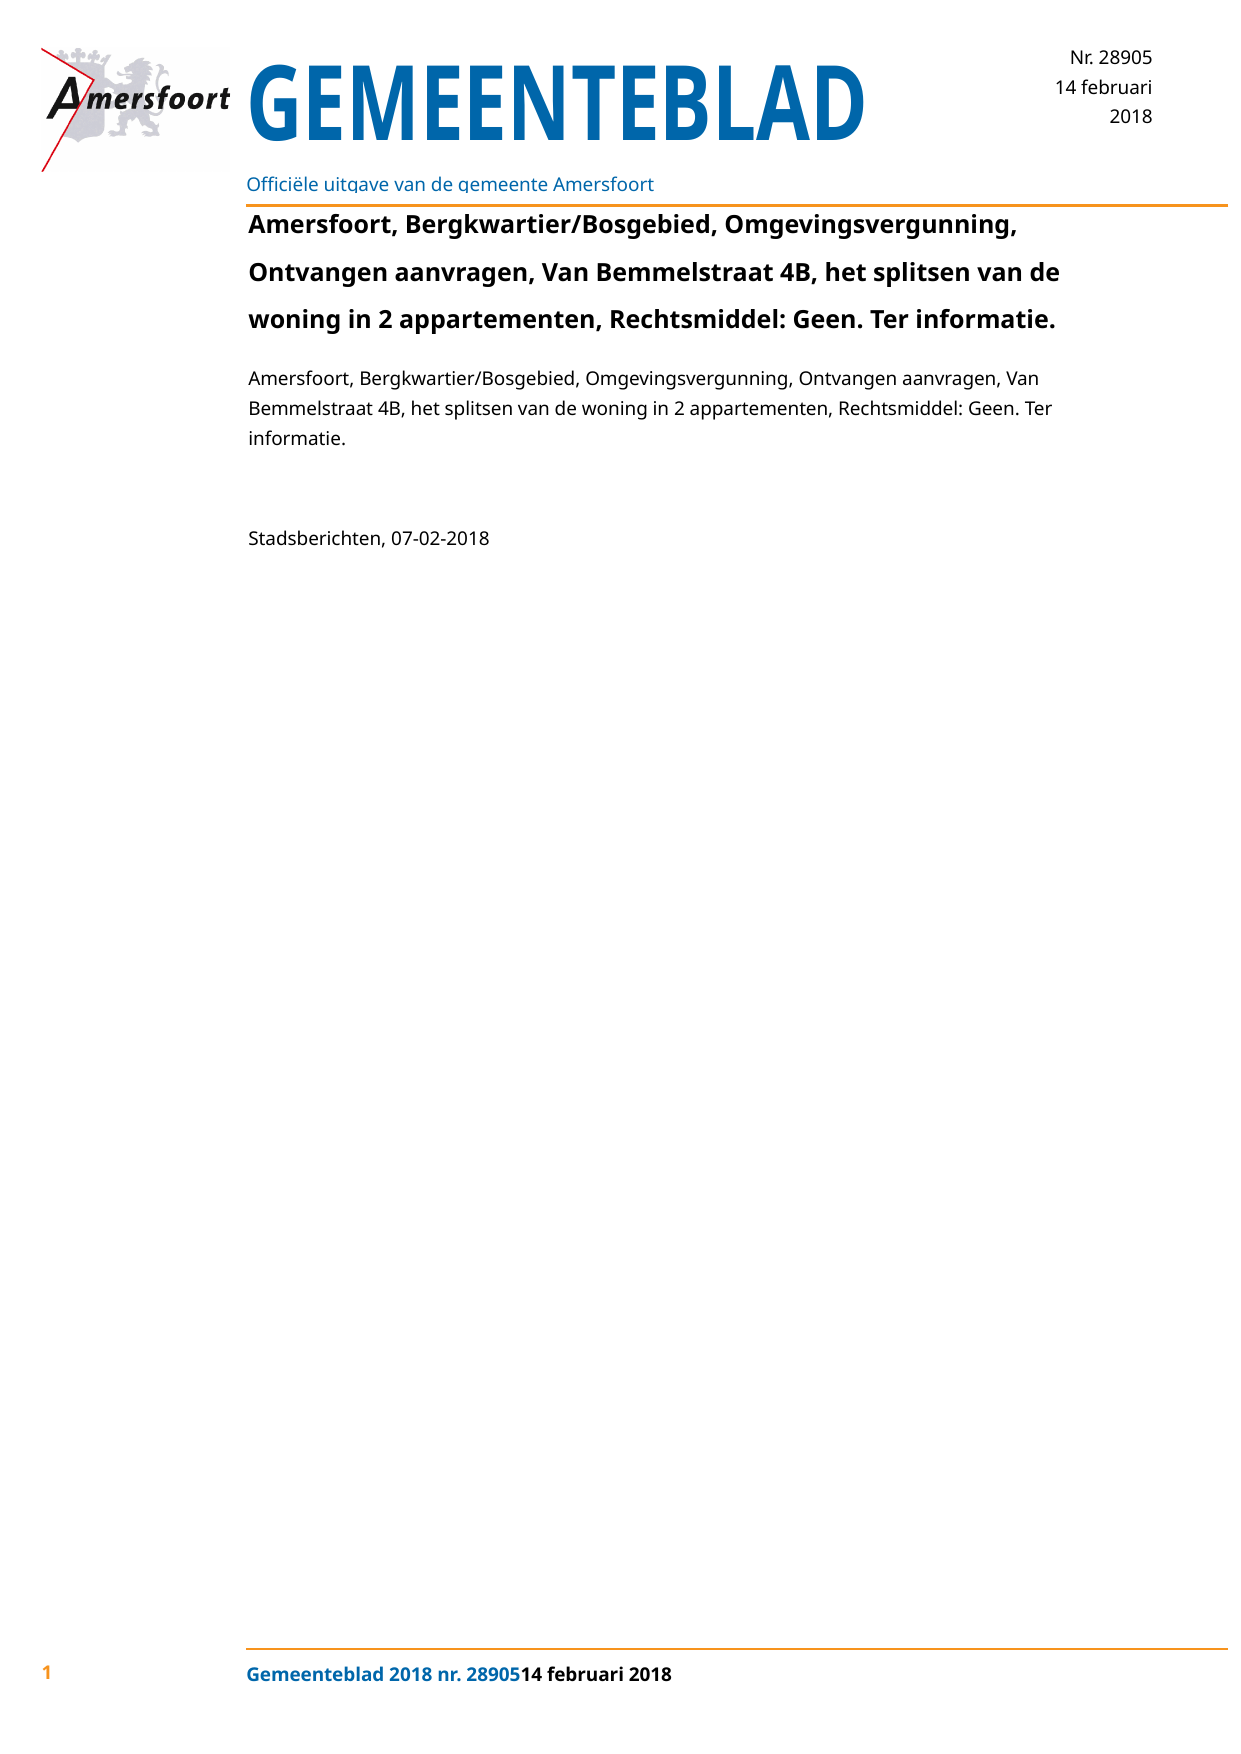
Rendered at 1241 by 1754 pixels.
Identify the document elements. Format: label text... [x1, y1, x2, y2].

text Stadsberichten, 07-02-2018 [248, 526, 1152, 551]
text Amersfoort, Bergkwartier/Bosgebied, Omgevingsvergunning, Ontvangen aanvragen, Van Bemmelstraat 4B, het splitsen van de woning in 2 appartementen, Rechtsmiddel: Geen. Ter informatie. [248, 207, 1152, 336]
picture [41, 47, 231, 172]
text Amersfoort, Bergkwartier/Bosgebied, Omgevingsvergunning, Ontvangen aanvragen, Van Bemmelstraat 4B, het splitsen van de woning in 2 appartementen, Rechtsmiddel: Geen. Ter informatie. [248, 366, 1152, 450]
